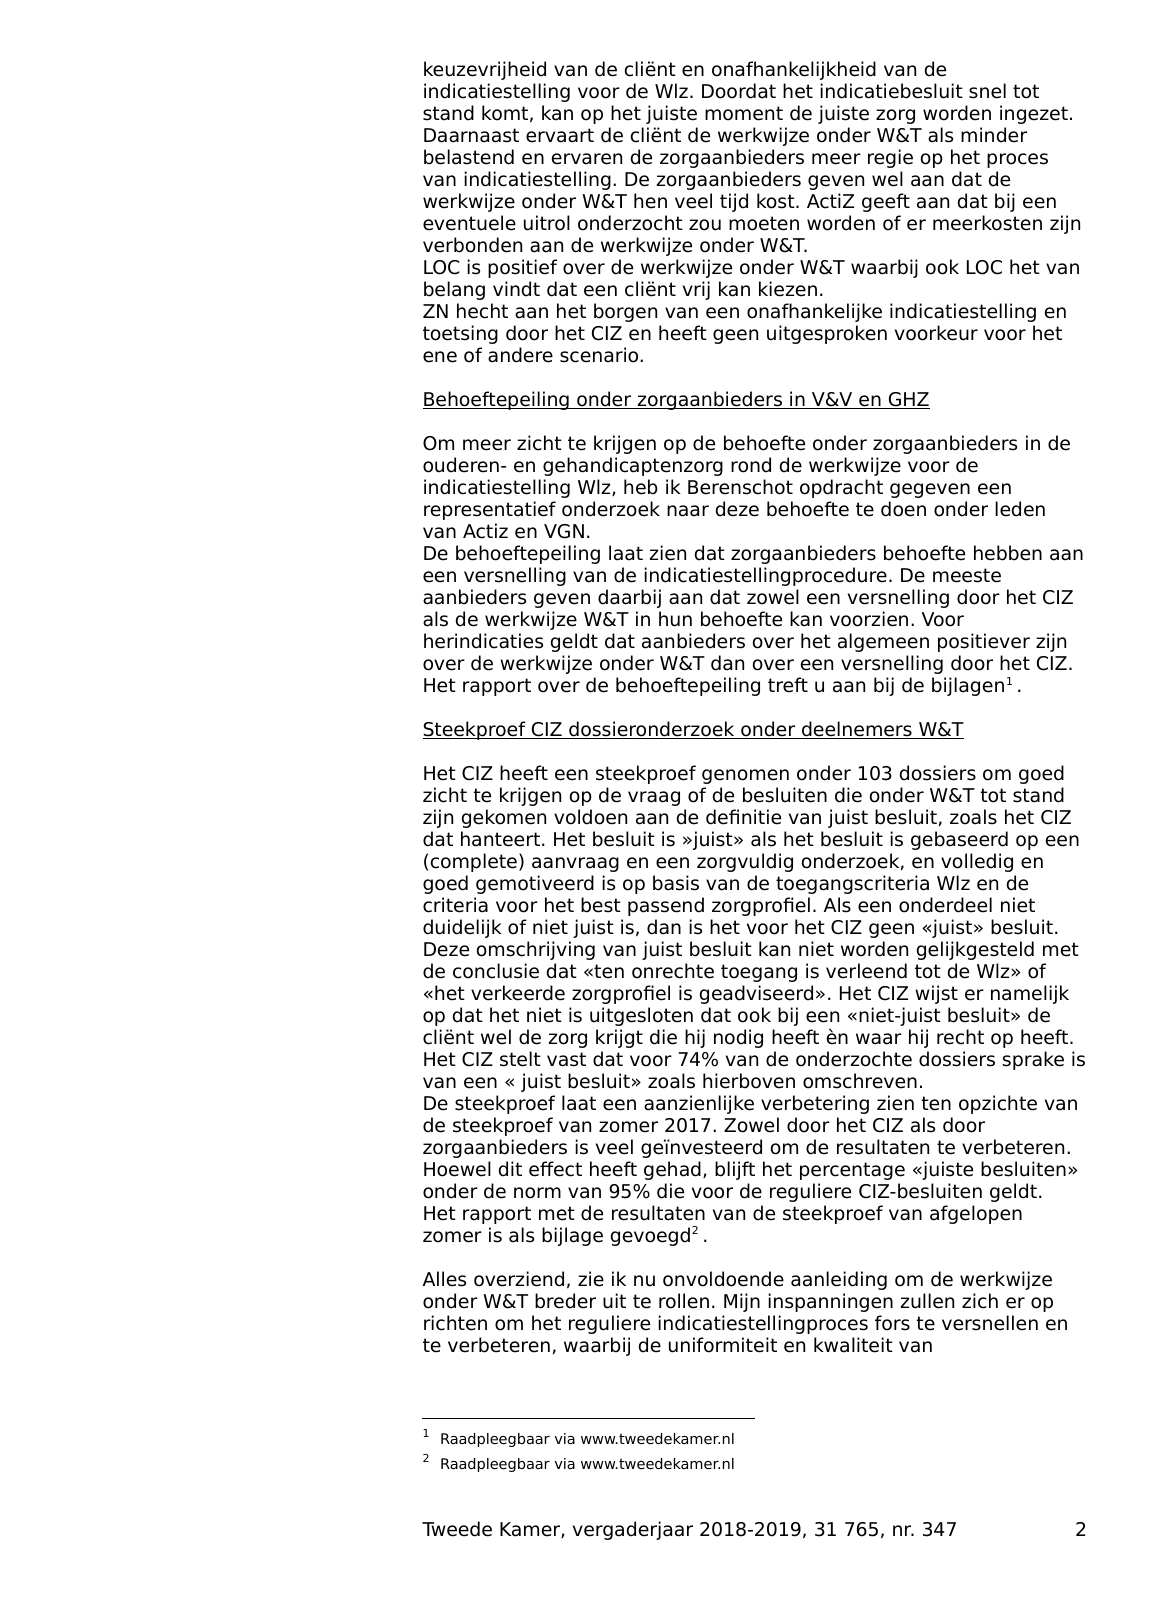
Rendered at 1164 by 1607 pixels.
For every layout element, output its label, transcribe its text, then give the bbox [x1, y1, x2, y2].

text ZN hecht aan het borgen van een onafhankelijke indicatiestelling en toetsing door het CIZ en heeft geen uitgesproken voorkeur voor het ene of andere scenario. [422, 301, 1087, 367]
text Alles overziend, zie ik nu onvoldoende aanleiding om de werkwijze onder W&T breder uit te rollen. Mijn inspanningen zullen zich er op richten om het reguliere indicatiestellingproces fors te versnellen en te verbeteren, waarbij de uniformiteit en kwaliteit van [422, 1269, 1087, 1357]
text Het CIZ heeft een steekproef genomen onder 103 dossiers om goed zicht te krijgen op de vraag of de besluiten die onder W&T tot stand zijn gekomen voldoen aan de definitie van juist besluit, zoals het CIZ dat hanteert. Het besluit is »juist» als het besluit is gebaseerd op een (complete) aanvraag en een zorgvuldig onderzoek, en volledig en goed gemotiveerd is op basis van de toegangscriteria Wlz en de criteria voor het best passend zorgprofiel. Als een onderdeel niet duidelijk of niet juist is, dan is het voor het CIZ geen «juist» besluit. Deze omschrijving van juist besluit kan niet worden gelijkgesteld met de conclusie dat «ten onrechte toegang is verleend tot de Wlz» of «het verkeerde zorgprofiel is geadviseerd». Het CIZ wijst er namelijk op dat het niet is uitgesloten dat ook bij een «niet-juist besluit» de cliënt wel de zorg krijgt die hij nodig heeft èn waar hij recht op heeft. [422, 763, 1087, 1049]
text De behoeftepeiling laat zien dat zorgaanbieders behoefte hebben aan een versnelling van de indicatiestellingprocedure. De meeste aanbieders geven daarbij aan dat zowel een versnelling door het CIZ als de werkwijze W&T in hun behoefte kan voorzien. Voor herindicaties geldt dat aanbieders over het algemeen positiever zijn over de werkwijze onder W&T dan over een versnelling door het CIZ. Het rapport over de behoeftepeiling treft u aan bij de bijlagen. [422, 543, 1087, 697]
text Het rapport met de resultaten van de steekproef van afgelopen zomer is als bijlage gevoegd. [422, 1203, 1087, 1247]
text Om meer zicht te krijgen op de behoefte onder zorgaanbieders in de ouderen- en gehandicaptenzorg rond de werkwijze voor de indicatiestelling Wlz, heb ik Berenschot opdracht gegeven een representatief onderzoek naar deze behoefte te doen onder leden van Actiz en VGN. [422, 433, 1087, 543]
text Raadpleegbaar via www.tweedekamer.nl [422, 1427, 1087, 1449]
text keuzevrijheid van de cliënt en onafhankelijkheid van de indicatiestelling voor de Wlz. Doordat het indicatiebesluit snel tot stand komt, kan op het juiste moment de juiste zorg worden ingezet. Daarnaast ervaart de cliënt de werkwijze onder W&T als minder belastend en ervaren de zorgaanbieders meer regie op het proces van indicatiestelling. De zorgaanbieders geven wel aan dat de werkwijze onder W&T hen veel tijd kost. ActiZ geeft aan dat bij een eventuele uitrol onderzocht zou moeten worden of er meerkosten zijn verbonden aan de werkwijze onder W&T. [422, 59, 1087, 257]
text Het CIZ stelt vast dat voor 74% van de onderzochte dossiers sprake is van een « juist besluit» zoals hierboven omschreven. [422, 1049, 1087, 1093]
text LOC is positief over de werkwijze onder W&T waarbij ook LOC het van belang vindt dat een cliënt vrij kan kiezen. [422, 257, 1087, 301]
subtitle Steekproef CIZ dossieronderzoek onder deelnemers W&T [422, 719, 1087, 741]
text Raadpleegbaar via www.tweedekamer.nl [422, 1452, 1087, 1474]
text De steekproef laat een aanzienlijke verbetering zien ten opzichte van de steekproef van zomer 2017. Zowel door het CIZ als door zorgaanbieders is veel geïnvesteerd om de resultaten te verbeteren. Hoewel dit effect heeft gehad, blijft het percentage «juiste besluiten» onder de norm van 95% die voor de reguliere CIZ-besluiten geldt. [422, 1093, 1087, 1203]
subtitle Behoeftepeiling onder zorgaanbieders in V&V en GHZ [422, 389, 1087, 411]
